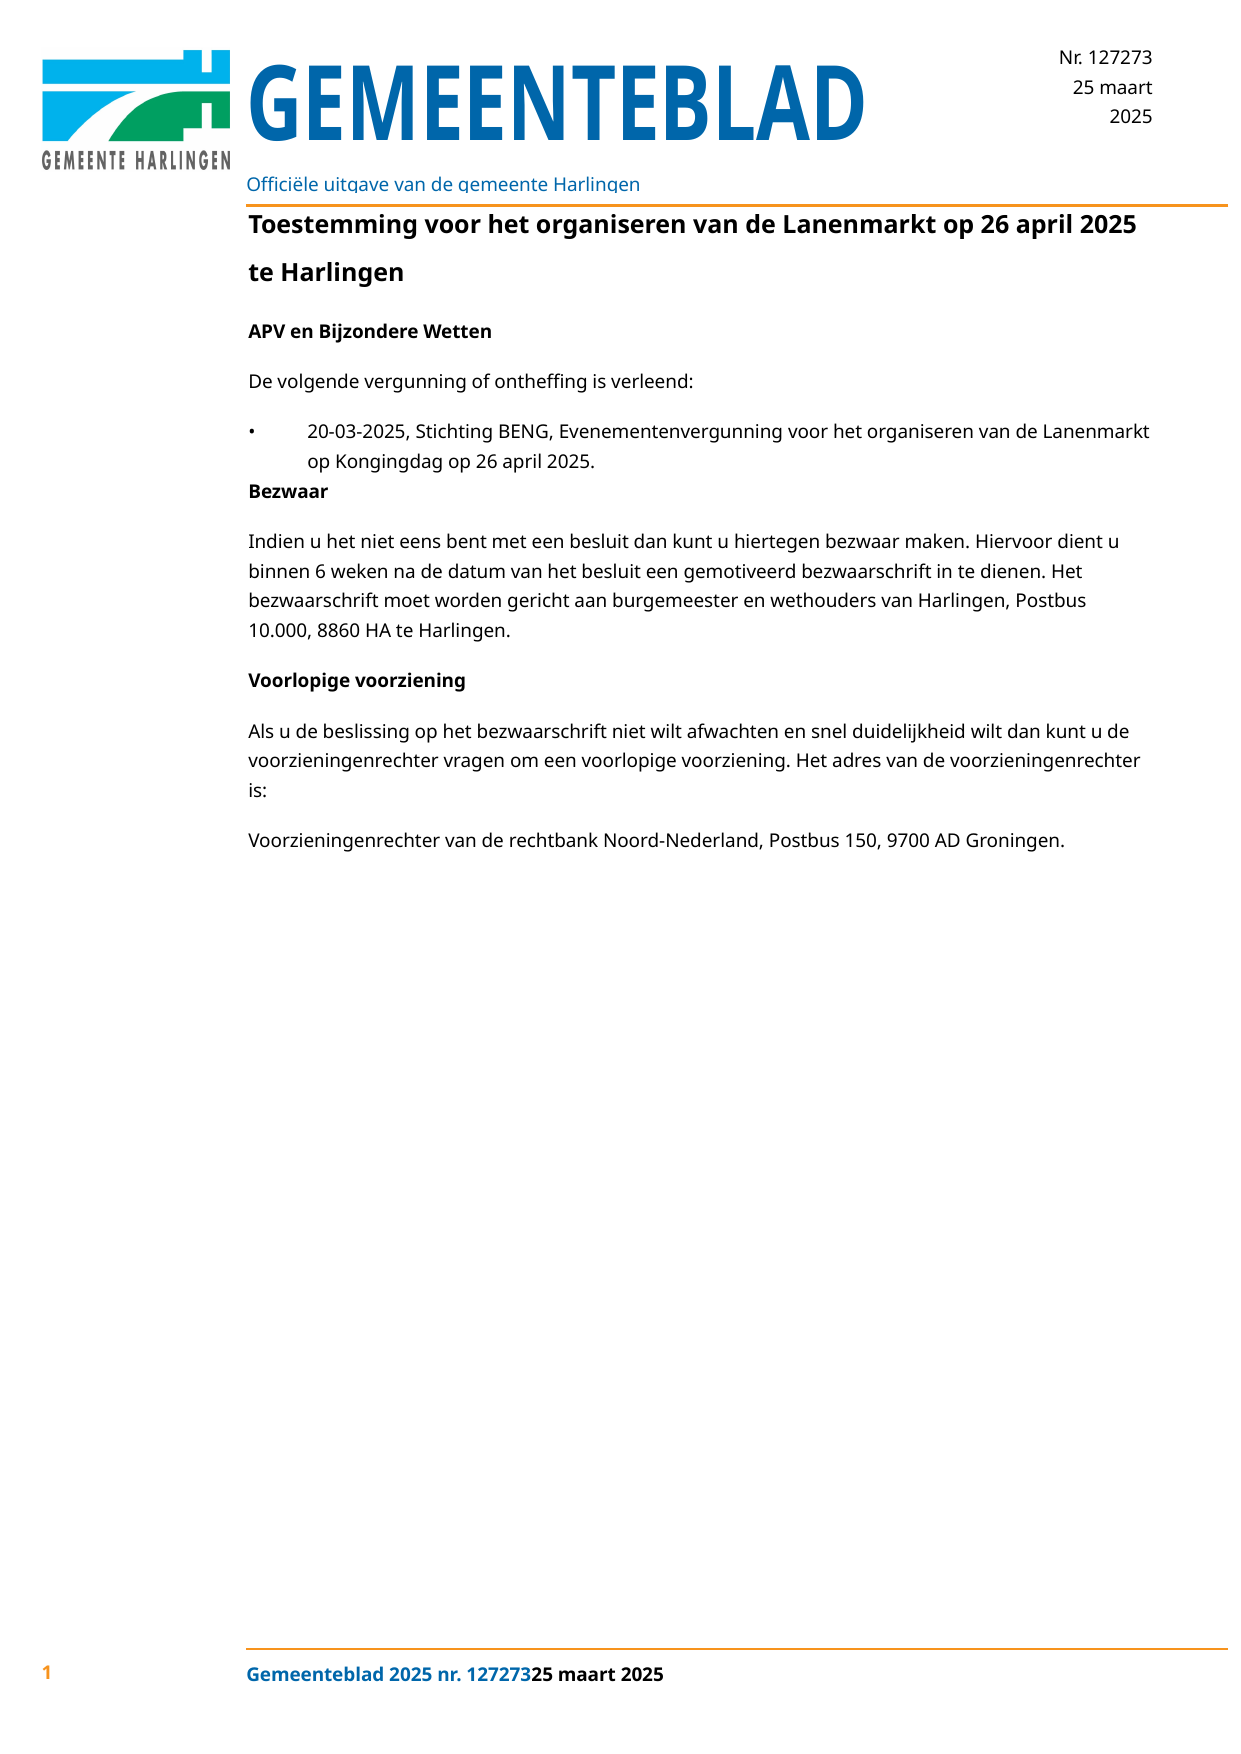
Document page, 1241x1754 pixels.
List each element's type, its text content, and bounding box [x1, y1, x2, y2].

text Bezwaar [248, 478, 1152, 504]
picture [41, 47, 231, 172]
text Voorzieningenrechter van de rechtbank Noord-Nederland, Postbus 150, 9700 AD Groningen. [248, 827, 1152, 853]
text Voorlopige voorziening [248, 667, 1152, 693]
text APV en Bijzondere Wetten [248, 318, 1152, 344]
text Als u de beslissing op het bezwaarschrift niet wilt afwachten en snel duidelijkheid wilt dan kunt u de voorzieningenrechter vragen om een voorlopige voorziening. Het adres van de voorzieningenrechter is: [248, 718, 1152, 803]
text Indien u het niet eens bent met een besluit dan kunt u hiertegen bezwaar maken. Hiervoor dient u binnen 6 weken na de datum van het besluit een gemotiveerd bezwaarschrift in te dienen. Het bezwaarschrift moet worden gericht aan burgemeester en wethouders van Harlingen, Postbus 10.000, 8860 HA te Harlingen. [248, 528, 1152, 643]
text De volgende vergunning of ontheffing is verleend: [248, 368, 1152, 394]
list 20-03-2025, Stichting BENG, Evenementenvergunning voor het organiseren van de Lanenmarkt op Kongingdag op 26 april 2025. [248, 419, 1152, 474]
text Toestemming voor het organiseren van de Lanenmarkt op 26 april 2025 te Harlingen [248, 207, 1152, 288]
